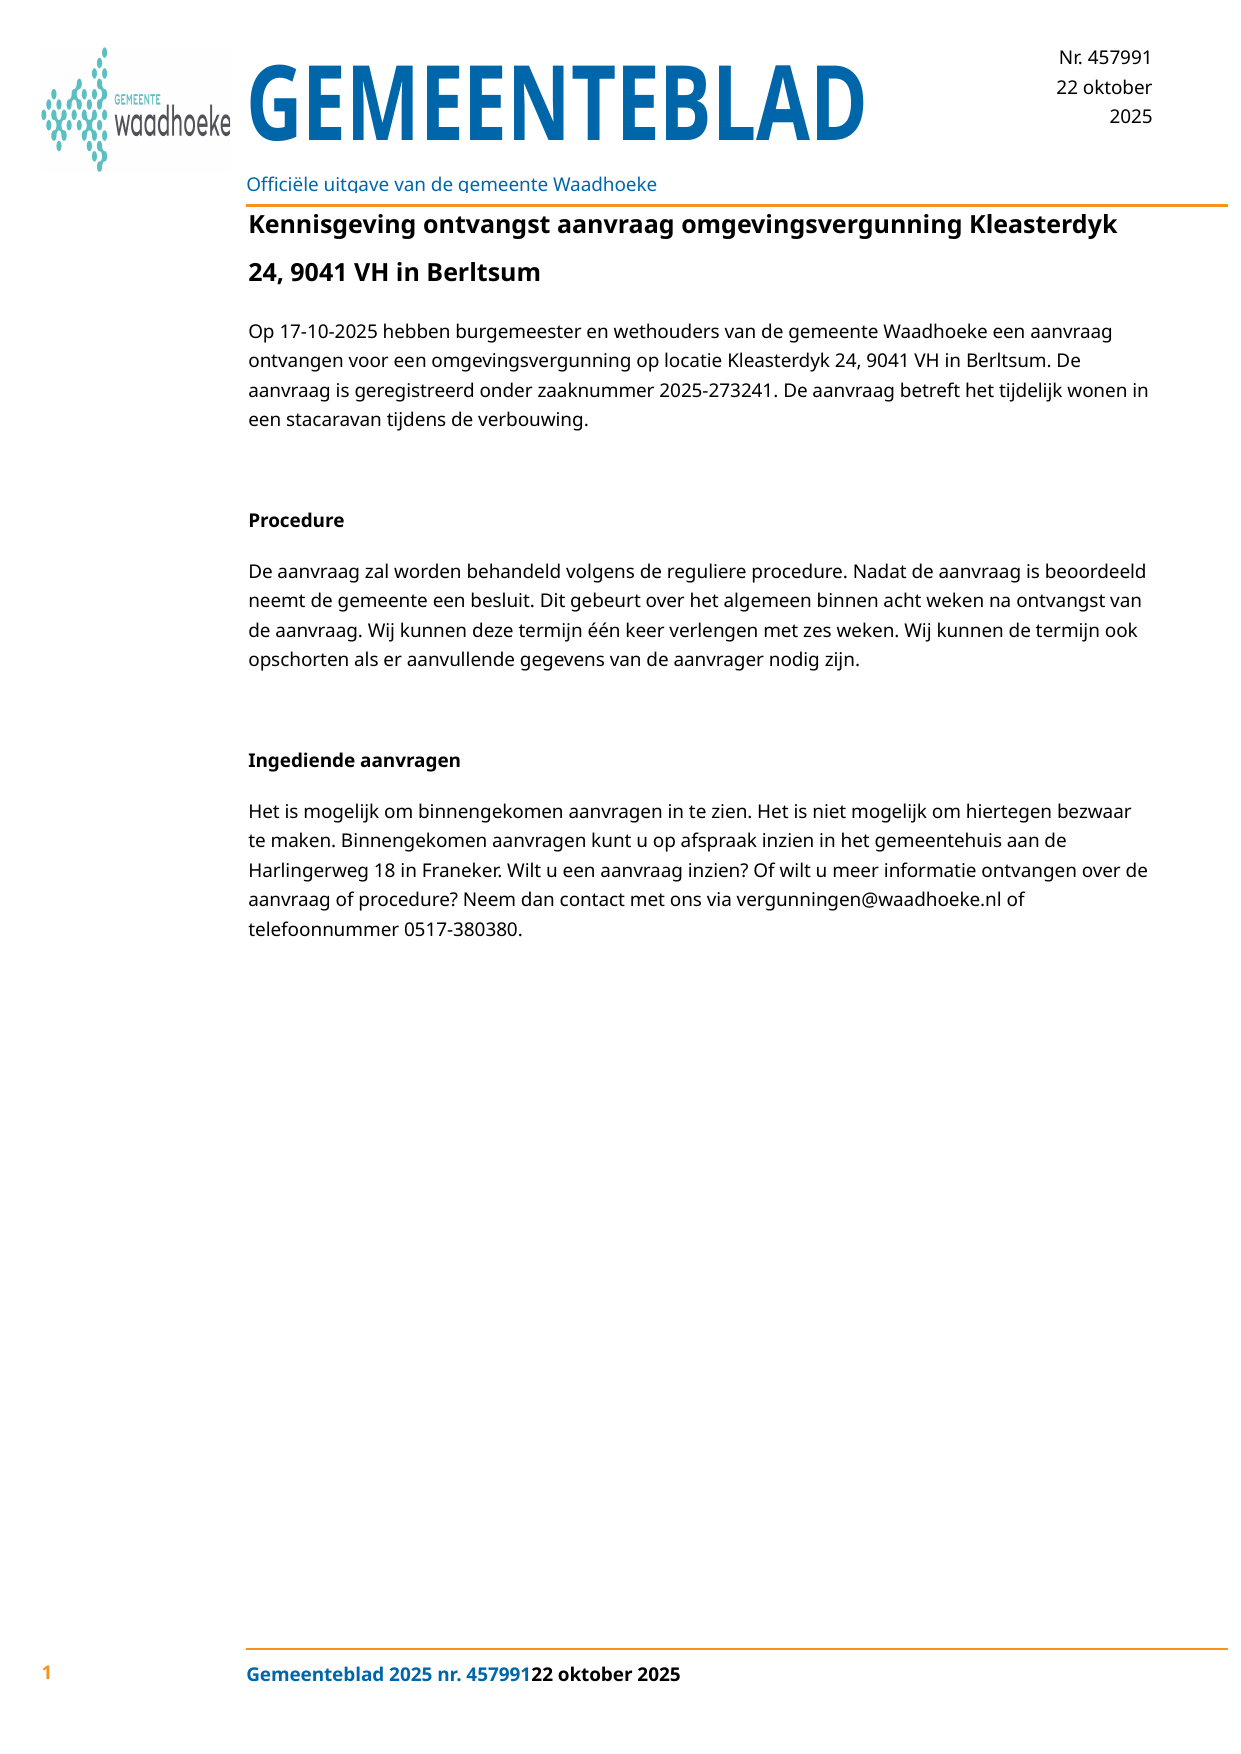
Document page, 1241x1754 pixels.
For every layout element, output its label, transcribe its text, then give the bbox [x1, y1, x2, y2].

text Het is mogelijk om binnengekomen aanvragen in te zien. Het is niet mogelijk om hiertegen bezwaar te maken. Binnengekomen aanvragen kunt u op afspraak inzien in het gemeentehuis aan de Harlingerweg 18 in Franeker. Wilt u een aanvraag inzien? Of wilt u meer informatie ontvangen over de aanvraag of procedure? Neem dan contact met ons via vergunningen@waadhoeke.nl of telefoonnummer 0517-380380. [248, 798, 1152, 942]
picture [41, 47, 231, 172]
text De aanvraag zal worden behandeld volgens de reguliere procedure. Nadat de aanvraag is beoordeeld neemt de gemeente een besluit. Dit gebeurt over het algemeen binnen acht weken na ontvangst van de aanvraag. Wij kunnen deze termijn één keer verlengen met zes weken. Wij kunnen de termijn ook opschorten als er aanvullende gegevens van de aanvrager nodig zijn. [248, 558, 1152, 672]
text Op 17-10-2025 hebben burgemeester en wethouders van de gemeente Waadhoeke een aanvraag ontvangen voor een omgevingsvergunning op locatie Kleasterdyk 24, 9041 VH in Berltsum. De aanvraag is geregistreerd onder zaaknummer 2025-273241. De aanvraag betreft het tijdelijk wonen in een stacaravan tijdens de verbouwing. [248, 318, 1152, 432]
text Kennisgeving ontvangst aanvraag omgevingsvergunning Kleasterdyk 24, 9041 VH in Berltsum [248, 207, 1152, 288]
text Procedure [248, 507, 1152, 533]
text Ingediende aanvragen [248, 747, 1152, 773]
